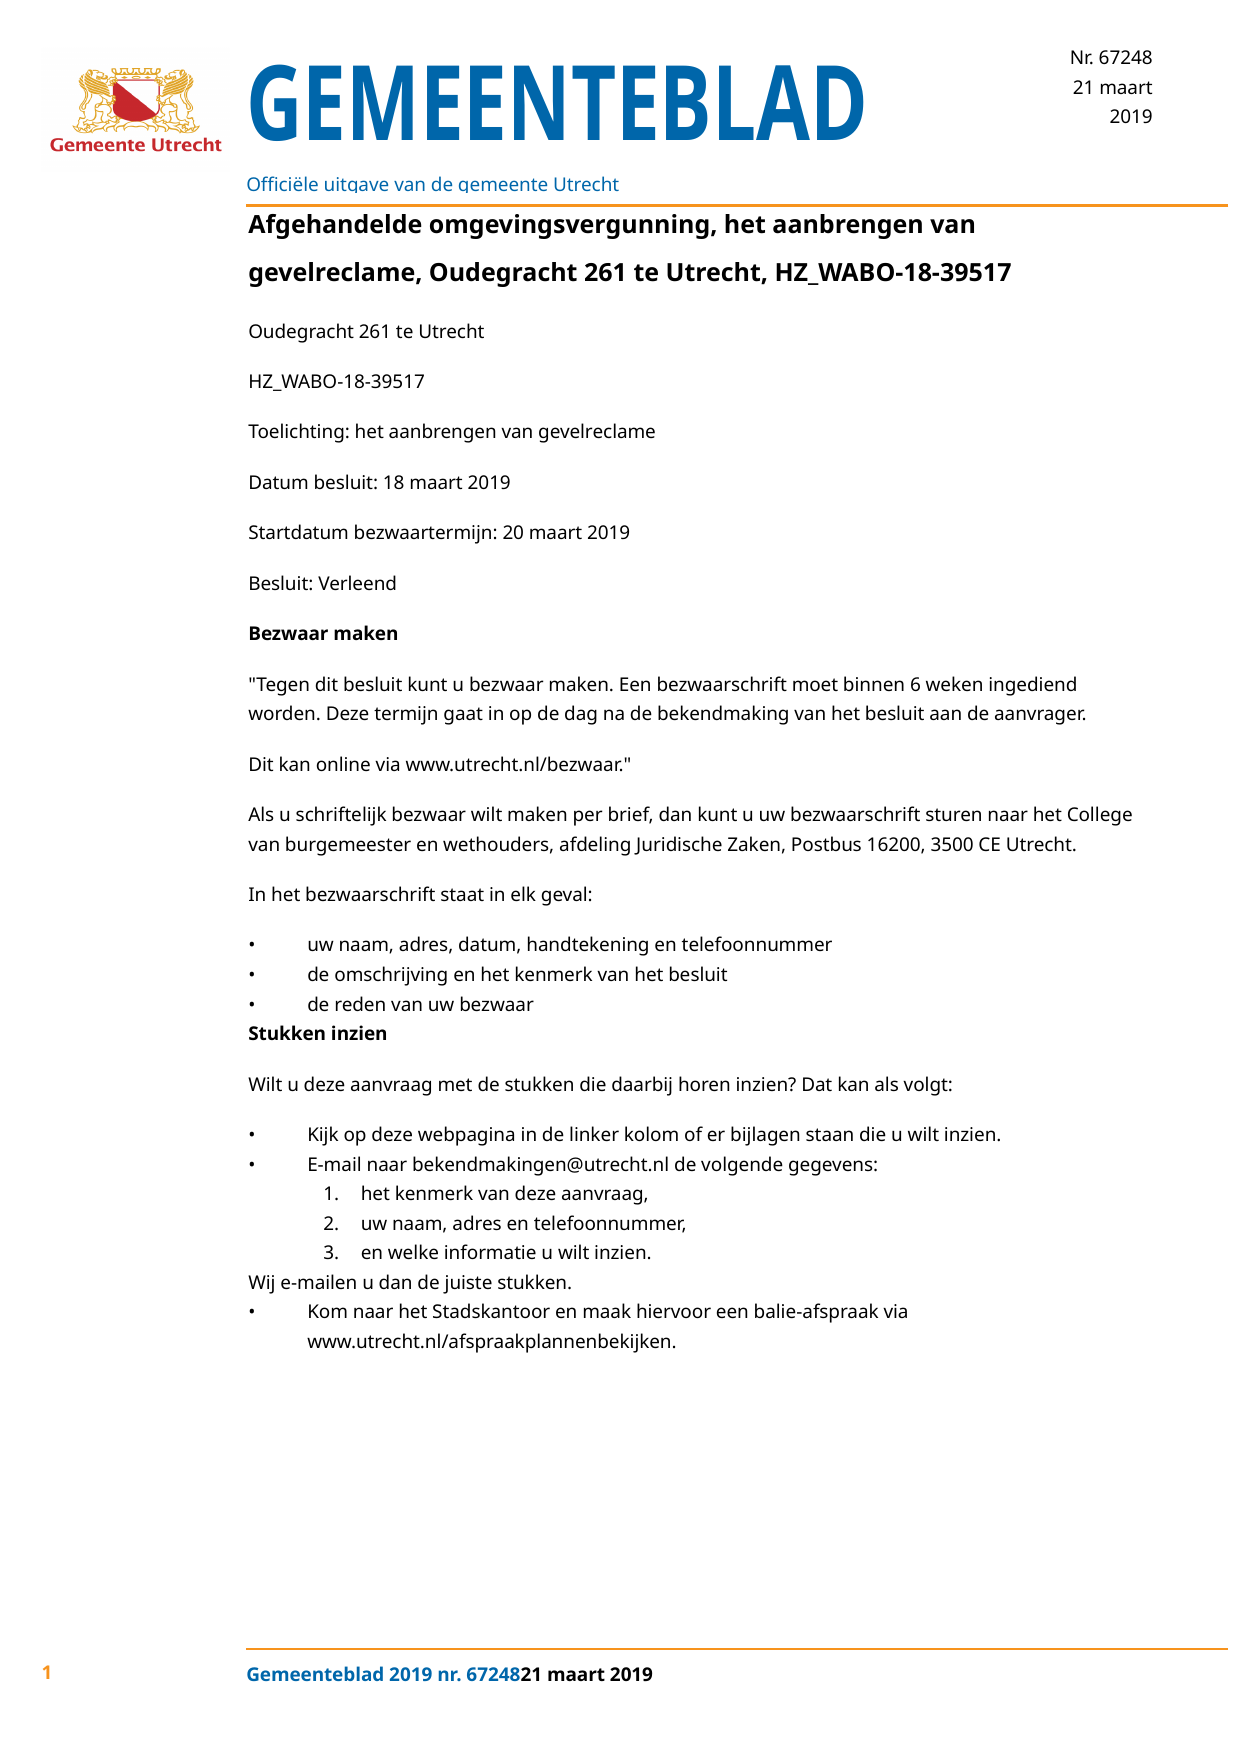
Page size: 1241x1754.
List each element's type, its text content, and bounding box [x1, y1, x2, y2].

text Als u schriftelijk bezwaar wilt maken per brief, dan kunt u uw bezwaarschrift sturen naar het College van burgemeester en wethouders, afdeling Juridische Zaken, Postbus 16200, 3500 CE Utrecht. [248, 801, 1152, 857]
text Stukken inzien [248, 1020, 1152, 1046]
text Dit kan online via www.utrecht.nl/bezwaar." [248, 751, 1152, 777]
text Datum besluit: 18 maart 2019 [248, 469, 1152, 495]
list de omschrijving en het kenmerk van het besluit [248, 961, 1152, 987]
list uw naam, adres en telefoonnummer, [323, 1210, 1152, 1236]
text Wij e-mailen u dan de juiste stukken. [248, 1269, 1152, 1295]
list het kenmerk van deze aanvraag, [323, 1180, 1152, 1206]
list Kom naar het Stadskantoor en maak hiervoor een balie-afspraak via www.utrecht.nl/afspraakplannenbekijken. [248, 1299, 1152, 1354]
list E-mail naar bekendmakingen@utrecht.nl de volgende gegevens: [248, 1151, 1152, 1177]
list uw naam, adres, datum, handtekening en telefoonnummer [248, 932, 1152, 957]
text HZ_WABO-18-39517 [248, 368, 1152, 394]
picture [41, 47, 231, 172]
list de reden van uw bezwaar [248, 991, 1152, 1017]
text Startdatum bezwaartermijn: 20 maart 2019 [248, 519, 1152, 545]
text Oudegracht 261 te Utrecht [248, 318, 1152, 344]
list en welke informatie u wilt inzien. [323, 1239, 1152, 1265]
text Afgehandelde omgevingsvergunning, het aanbrengen van gevelreclame, Oudegracht 261 te Utrecht, HZ_WABO-18-39517 [248, 207, 1152, 288]
text Wilt u deze aanvraag met de stukken die daarbij horen inzien? Dat kan als volgt: [248, 1071, 1152, 1097]
list Kijk op deze webpagina in de linker kolom of er bijlagen staan die u wilt inzien. [248, 1121, 1152, 1147]
text Toelichting: het aanbrengen van gevelreclame [248, 419, 1152, 444]
text In het bezwaarschrift staat in elk geval: [248, 881, 1152, 907]
text Bezwaar maken [248, 620, 1152, 646]
text "Tegen dit besluit kunt u bezwaar maken. Een bezwaarschrift moet binnen 6 weken ingediend worden. Deze termijn gaat in op de dag na de bekendmaking van het besluit aan de aanvrager. [248, 671, 1152, 726]
text Besluit: Verleend [248, 570, 1152, 596]
